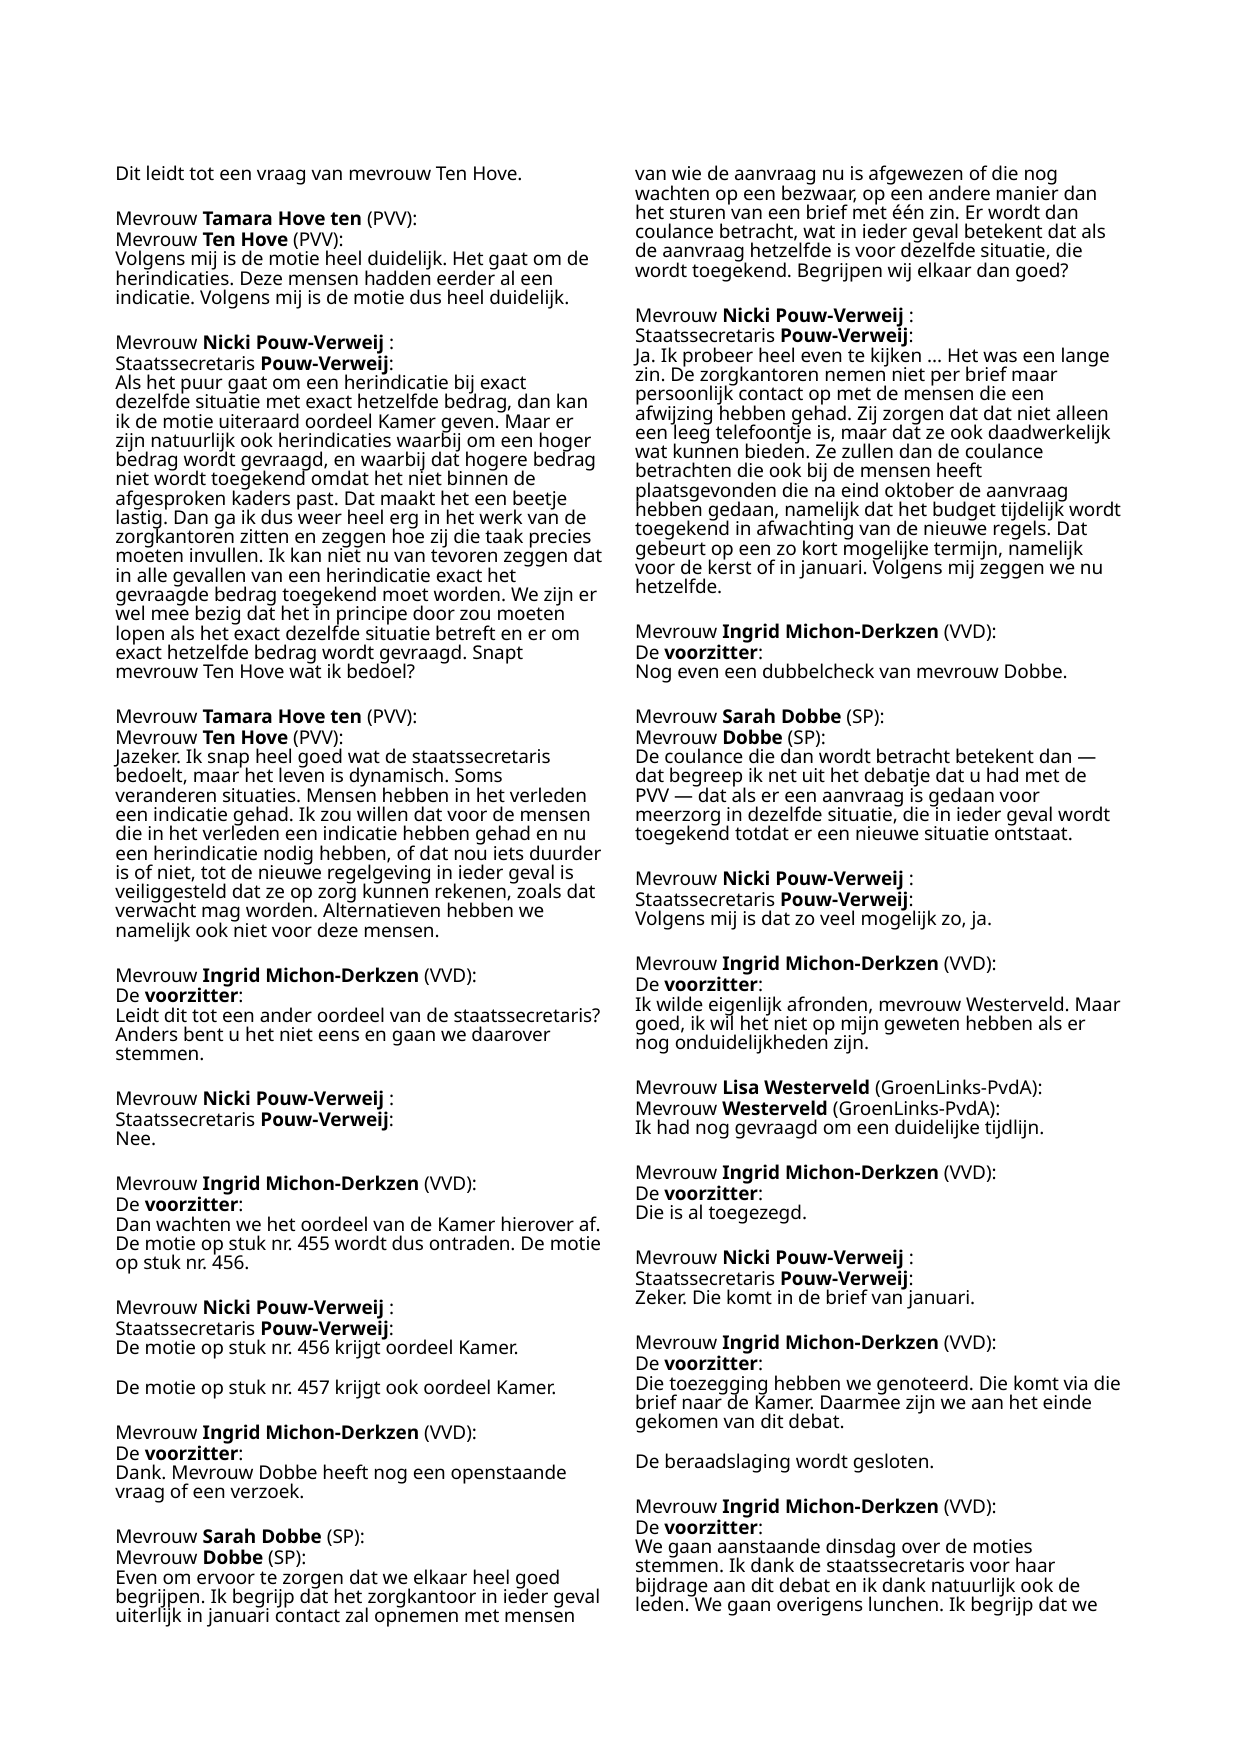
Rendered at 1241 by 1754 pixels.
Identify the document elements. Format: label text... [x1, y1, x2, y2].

text De beraadslaging wordt gesloten. [635, 1453, 1125, 1472]
text Leidt dit tot een ander oordeel van de staatssecretaris? Anders bent u het niet eens en gaan we daarover stemmen. [115, 1007, 605, 1064]
text Mevrouw Tamara Hove ten (PVV): [115, 703, 605, 729]
text Mevrouw Ingrid Michon-Derkzen (VVD): [115, 962, 605, 987]
text De voorzitter: [635, 1519, 1125, 1538]
text Volgens mij is de motie heel duidelijk. Het gaat om de herindicaties. Deze mensen hadden eerder al een indicatie. Volgens mij is de motie dus heel duidelijk. [115, 250, 605, 308]
text Ja. Ik probeer heel even te kijken ... Het was een lange zin. De zorgkantoren nemen niet per brief maar persoonlijk contact op met de mensen die een afwijzing hebben gehad. Zij zorgen dat dat niet alleen een leeg telefoontje is, maar dat ze ook daadwerkelijk wat kunnen bieden. Ze zullen dan de coulance betrachten die ook bij de mensen heeft plaatsgevonden die na eind oktober de aanvraag hebben gedaan, namelijk dat het budget tijdelijk wordt toegekend in afwachting van de nieuwe regels. Dat gebeurt op een zo kort mogelijke termijn, namelijk voor de kerst of in januari. Volgens mij zeggen we nu hetzelfde. [635, 347, 1125, 597]
text Mevrouw Ingrid Michon-Derkzen (VVD): [635, 618, 1125, 644]
text Die toezegging hebben we genoteerd. Die komt via die brief naar de Kamer. Daarmee zijn we aan het einde gekomen van dit debat. [635, 1374, 1125, 1432]
text Staatssecretaris Pouw-Verweij: [115, 1320, 605, 1339]
text Mevrouw Sarah Dobbe (SP): [635, 703, 1125, 729]
text Dan wachten we het oordeel van de Kamer hierover af. De motie op stuk nr. 455 wordt dus ontraden. De motie op stuk nr. 456. [115, 1216, 605, 1273]
text Nee. [115, 1130, 605, 1150]
text Zeker. Die komt in de brief van januari. [635, 1289, 1125, 1309]
text Mevrouw Ingrid Michon-Derkzen (VVD): [115, 1171, 605, 1196]
text Mevrouw Nicki Pouw-Verweij : [115, 1085, 605, 1111]
text Even om ervoor te zorgen dat we elkaar heel goed begrijpen. Ik begrijp dat het zorgkantoor in ieder geval uiterlijk in januari contact zal opnemen met mensen [115, 1569, 605, 1626]
text Mevrouw Nicki Pouw-Verweij : [635, 302, 1125, 327]
text Ik had nog gevraagd om een duidelijke tijdlijn. [635, 1119, 1125, 1138]
text De voorzitter: [635, 1355, 1125, 1374]
text De voorzitter: [115, 1196, 605, 1216]
text Dit leidt tot een vraag van mevrouw Ten Hove. [115, 165, 605, 184]
text Mevrouw Dobbe (SP): [635, 729, 1125, 748]
text Mevrouw Tamara Hove ten (PVV): [115, 205, 605, 231]
text Staatssecretaris Pouw-Verweij: [635, 1270, 1125, 1289]
text De motie op stuk nr. 456 krijgt oordeel Kamer. [115, 1339, 605, 1358]
text Mevrouw Dobbe (SP): [115, 1549, 605, 1569]
text Dank. Mevrouw Dobbe heeft nog een openstaande vraag of een verzoek. [115, 1464, 605, 1503]
text De voorzitter: [635, 644, 1125, 663]
text De voorzitter: [635, 1185, 1125, 1204]
text Mevrouw Nicki Pouw-Verweij : [635, 865, 1125, 891]
text We gaan aanstaande dinsdag over de moties stemmen. Ik dank de staatssecretaris voor haar bijdrage aan dit debat en ik dank natuurlijk ook de leden. We gaan overigens lunchen. Ik begrijp dat we [635, 1538, 1125, 1615]
text Als het puur gaat om een herindicatie bij exact dezelfde situatie met exact hetzelfde bedrag, dan kan ik de motie uiteraard oordeel Kamer geven. Maar er zijn natuurlijk ook herindicaties waarbij om een hoger bedrag wordt gevraagd, en waarbij dat hogere bedrag niet wordt toegekend omdat het niet binnen de afgesproken kaders past. Dat maakt het een beetje lastig. Dan ga ik dus weer heel erg in het werk van de zorgkantoren zitten en zeggen hoe zij die taak precies moeten invullen. Ik kan niet nu van tevoren zeggen dat in alle gevallen van een herindicatie exact het gevraagde bedrag toegekend moet worden. We zijn er wel mee bezig dat het in principe door zou moeten lopen als het exact dezelfde situatie betreft en er om exact hetzelfde bedrag wordt gevraagd. Snapt mevrouw Ten Hove wat ik bedoel? [115, 374, 605, 682]
text Nog even een dubbelcheck van mevrouw Dobbe. [635, 663, 1125, 682]
text Mevrouw Ingrid Michon-Derkzen (VVD): [635, 1493, 1125, 1519]
text Ik wilde eigenlijk afronden, mevrouw Westerveld. Maar goed, ik wil het niet op mijn geweten hebben als er nog onduidelijkheden zijn. [635, 996, 1125, 1053]
text Mevrouw Ten Hove (PVV): [115, 729, 605, 748]
text Mevrouw Lisa Westerveld (GroenLinks-PvdA): [635, 1074, 1125, 1100]
text Staatssecretaris Pouw-Verweij: [635, 891, 1125, 910]
text Mevrouw Nicki Pouw-Verweij : [115, 1294, 605, 1320]
text van wie de aanvraag nu is afgewezen of die nog wachten op een bezwaar, op een andere manier dan het sturen van een brief met één zin. Er wordt dan coulance betracht, wat in ieder geval betekent dat als de aanvraag hetzelfde is voor dezelfde situatie, die wordt toegekend. Begrijpen wij elkaar dan goed? [635, 165, 1125, 281]
text De voorzitter: [635, 976, 1125, 996]
text De voorzitter: [115, 1445, 605, 1464]
text Die is al toegezegd. [635, 1204, 1125, 1223]
text Jazeker. Ik snap heel goed wat de staatssecretaris bedoelt, maar het leven is dynamisch. Soms veranderen situaties. Mensen hebben in het verleden een indicatie gehad. Ik zou willen dat voor de mensen die in het verleden een indicatie hebben gehad en nu een herindicatie nodig hebben, of dat nou iets duurder is of niet, tot de nieuwe regelgeving in ieder geval is veiliggesteld dat ze op zorg kunnen rekenen, zoals dat verwacht mag worden. Alternatieven hebben we namelijk ook niet voor deze mensen. [115, 748, 605, 941]
text Mevrouw Nicki Pouw-Verweij : [635, 1244, 1125, 1270]
text De voorzitter: [115, 987, 605, 1007]
text Staatssecretaris Pouw-Verweij: [635, 327, 1125, 347]
text Staatssecretaris Pouw-Verweij: [115, 1111, 605, 1130]
text De coulance die dan wordt betracht betekent dan — dat begreep ik net uit het debatje dat u had met de PVV — dat als er een aanvraag is gedaan voor meerzorg in dezelfde situatie, die in ieder geval wordt toegekend totdat er een nieuwe situatie ontstaat. [635, 748, 1125, 844]
text Mevrouw Ingrid Michon-Derkzen (VVD): [635, 1329, 1125, 1355]
text Mevrouw Nicki Pouw-Verweij : [115, 329, 605, 355]
text De motie op stuk nr. 457 krijgt ook oordeel Kamer. [115, 1379, 605, 1398]
text Staatssecretaris Pouw-Verweij: [115, 355, 605, 374]
text Mevrouw Sarah Dobbe (SP): [115, 1524, 605, 1549]
text Mevrouw Westerveld (GroenLinks-PvdA): [635, 1100, 1125, 1119]
text Mevrouw Ingrid Michon-Derkzen (VVD): [635, 951, 1125, 976]
text Mevrouw Ten Hove (PVV): [115, 231, 605, 250]
text Mevrouw Ingrid Michon-Derkzen (VVD): [635, 1159, 1125, 1185]
text Volgens mij is dat zo veel mogelijk zo, ja. [635, 910, 1125, 930]
text Mevrouw Ingrid Michon-Derkzen (VVD): [115, 1419, 605, 1445]
